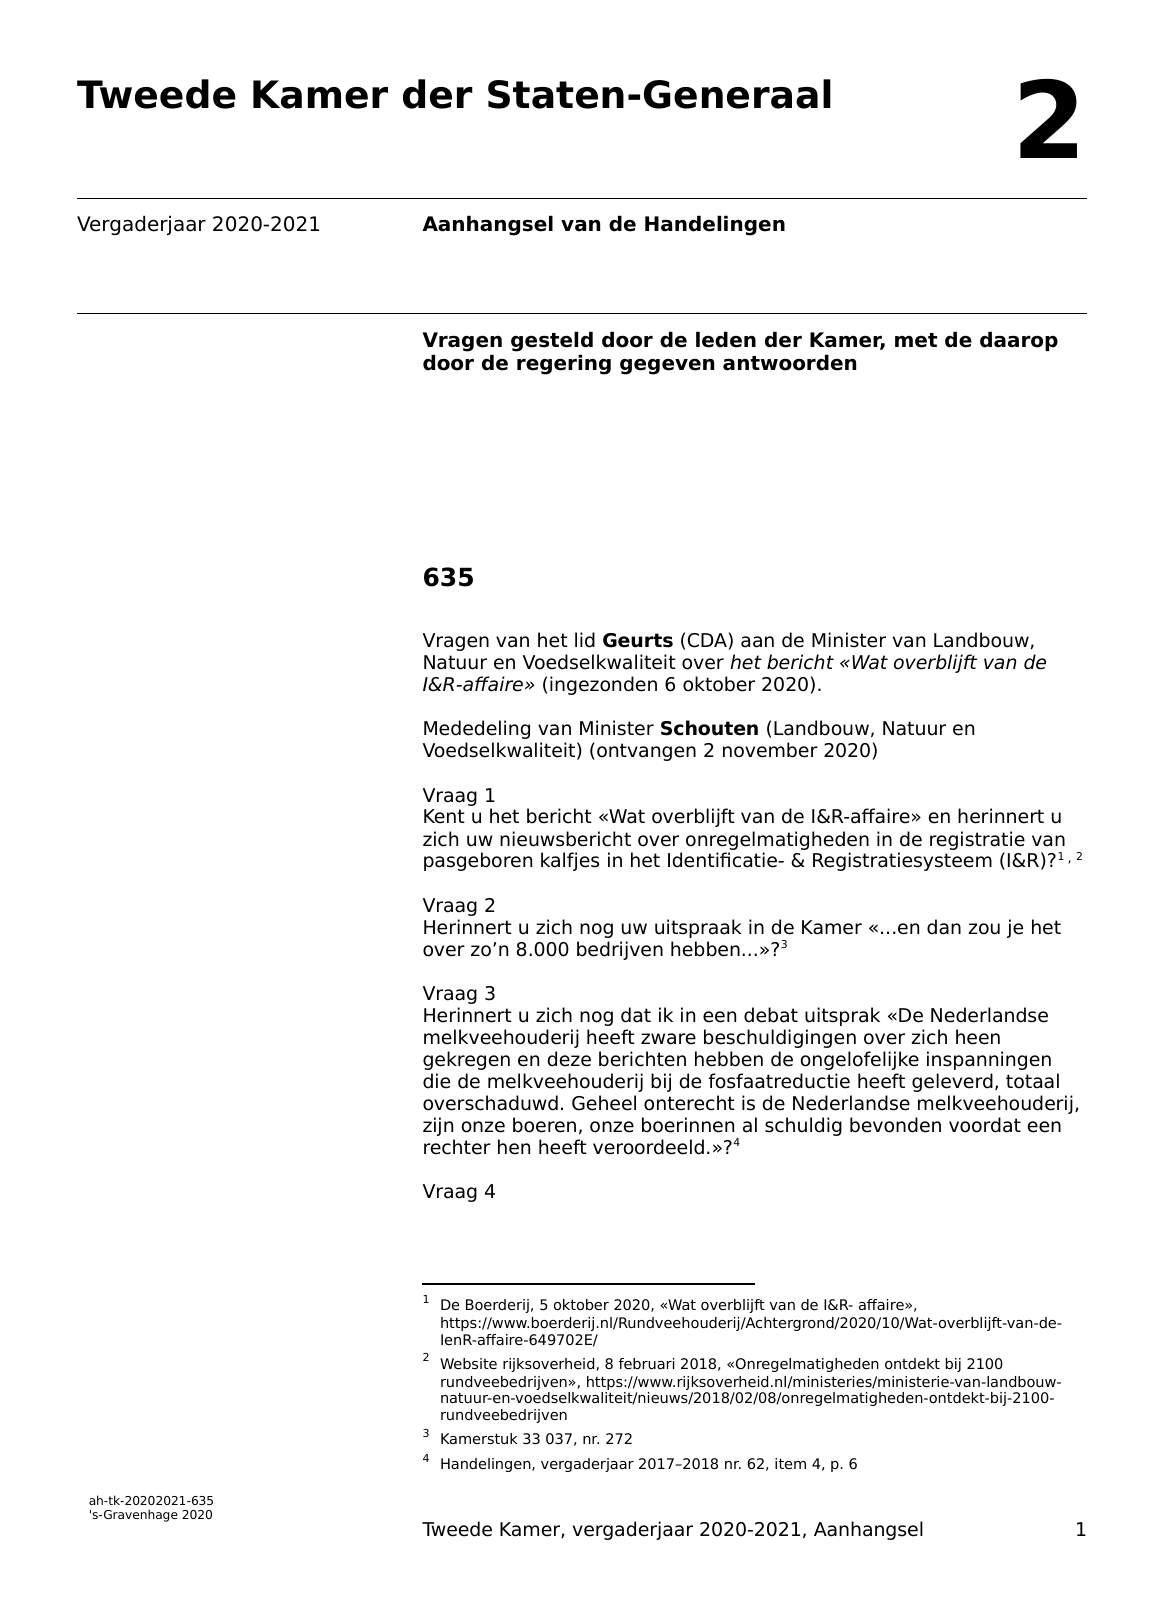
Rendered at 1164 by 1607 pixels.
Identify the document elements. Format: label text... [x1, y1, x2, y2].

text Handelingen, vergaderjaar 2017–2018 nr. 62, item 4, p. 6 [422, 1452, 1087, 1474]
text Website rijksoverheid, 8 februari 2018, «Onregelmatigheden ontdekt bij 2100 rundveebedrijven», https://www.rijksoverheid.nl/ministeries/ministerie-van-landbouw-natuur-en-voedselkwaliteit/nieuws/2018/02/08/onregelmatigheden-ontdekt-bij-2100-rundveebedrijven [422, 1352, 1087, 1424]
text ah-tk-20202021-635 [88, 1494, 323, 1508]
table_header 2 [886, 59, 1087, 198]
text Vraag 2 [422, 894, 1087, 917]
table_header Tweede Kamer der Staten-Generaal [77, 59, 886, 198]
text Herinnert u zich nog uw uitspraak in de Kamer «...en dan zou je het over zo’n 8.000 bedrijven hebben...»? [422, 917, 1087, 961]
text Vraag 3 [422, 983, 1087, 1005]
table_cell [77, 314, 422, 375]
text Vragen van het lid Geurts (CDA) aan de Minister van Landbouw, Natuur en Voedselkwaliteit over het bericht «Wat overblijft van de I&R-affaire» (ingezonden 6 oktober 2020). [422, 630, 1087, 696]
text De Boerderij, 5 oktober 2020, «Wat overblijft van de I&R- affaire», https://www.boerderij.nl/Rundveehouderij/Achtergrond/2020/10/Wat-overblijft-van-de-IenR-affaire-649702E/ [422, 1293, 1087, 1349]
text Vraag 1 [422, 784, 1087, 806]
text 's-Gravenhage 2020 [88, 1508, 323, 1522]
text Vraag 4 [422, 1181, 1087, 1203]
text Mededeling van Minister Schouten (Landbouw, Natuur en Voedselkwaliteit) (ontvangen 2 november 2020) [422, 718, 1087, 762]
text Kamerstuk 33 037, nr. 272 [422, 1427, 1087, 1449]
table_cell Vergaderjaar 2020-2021 [77, 199, 422, 313]
table_cell Vragen gesteld door de leden der Kamer, met de daarop door de regering gegeven antwoorden [422, 314, 1087, 375]
text 635 [422, 563, 1087, 592]
text Herinnert u zich nog dat ik in een debat uitsprak «De Nederlandse melkveehouderij heeft zware beschuldigingen over zich heen gekregen en deze berichten hebben de ongelofelijke inspanningen die de melkveehouderij bij de fosfaatreductie heeft geleverd, totaal overschaduwd. Geheel onterecht is de Nederlandse melkveehouderij, zijn onze boeren, onze boerinnen al schuldig bevonden voordat een rechter hen heeft veroordeeld.»? [422, 1005, 1087, 1158]
table_cell Aanhangsel van de Handelingen [422, 199, 1087, 313]
text Kent u het bericht «Wat overblijft van de I&R-affaire» en herinnert u zich uw nieuwsbericht over onregelmatigheden in de registratie van pasgeboren kalfjes in het Identificatie- & Registratiesysteem (I&R)?, [422, 806, 1087, 872]
